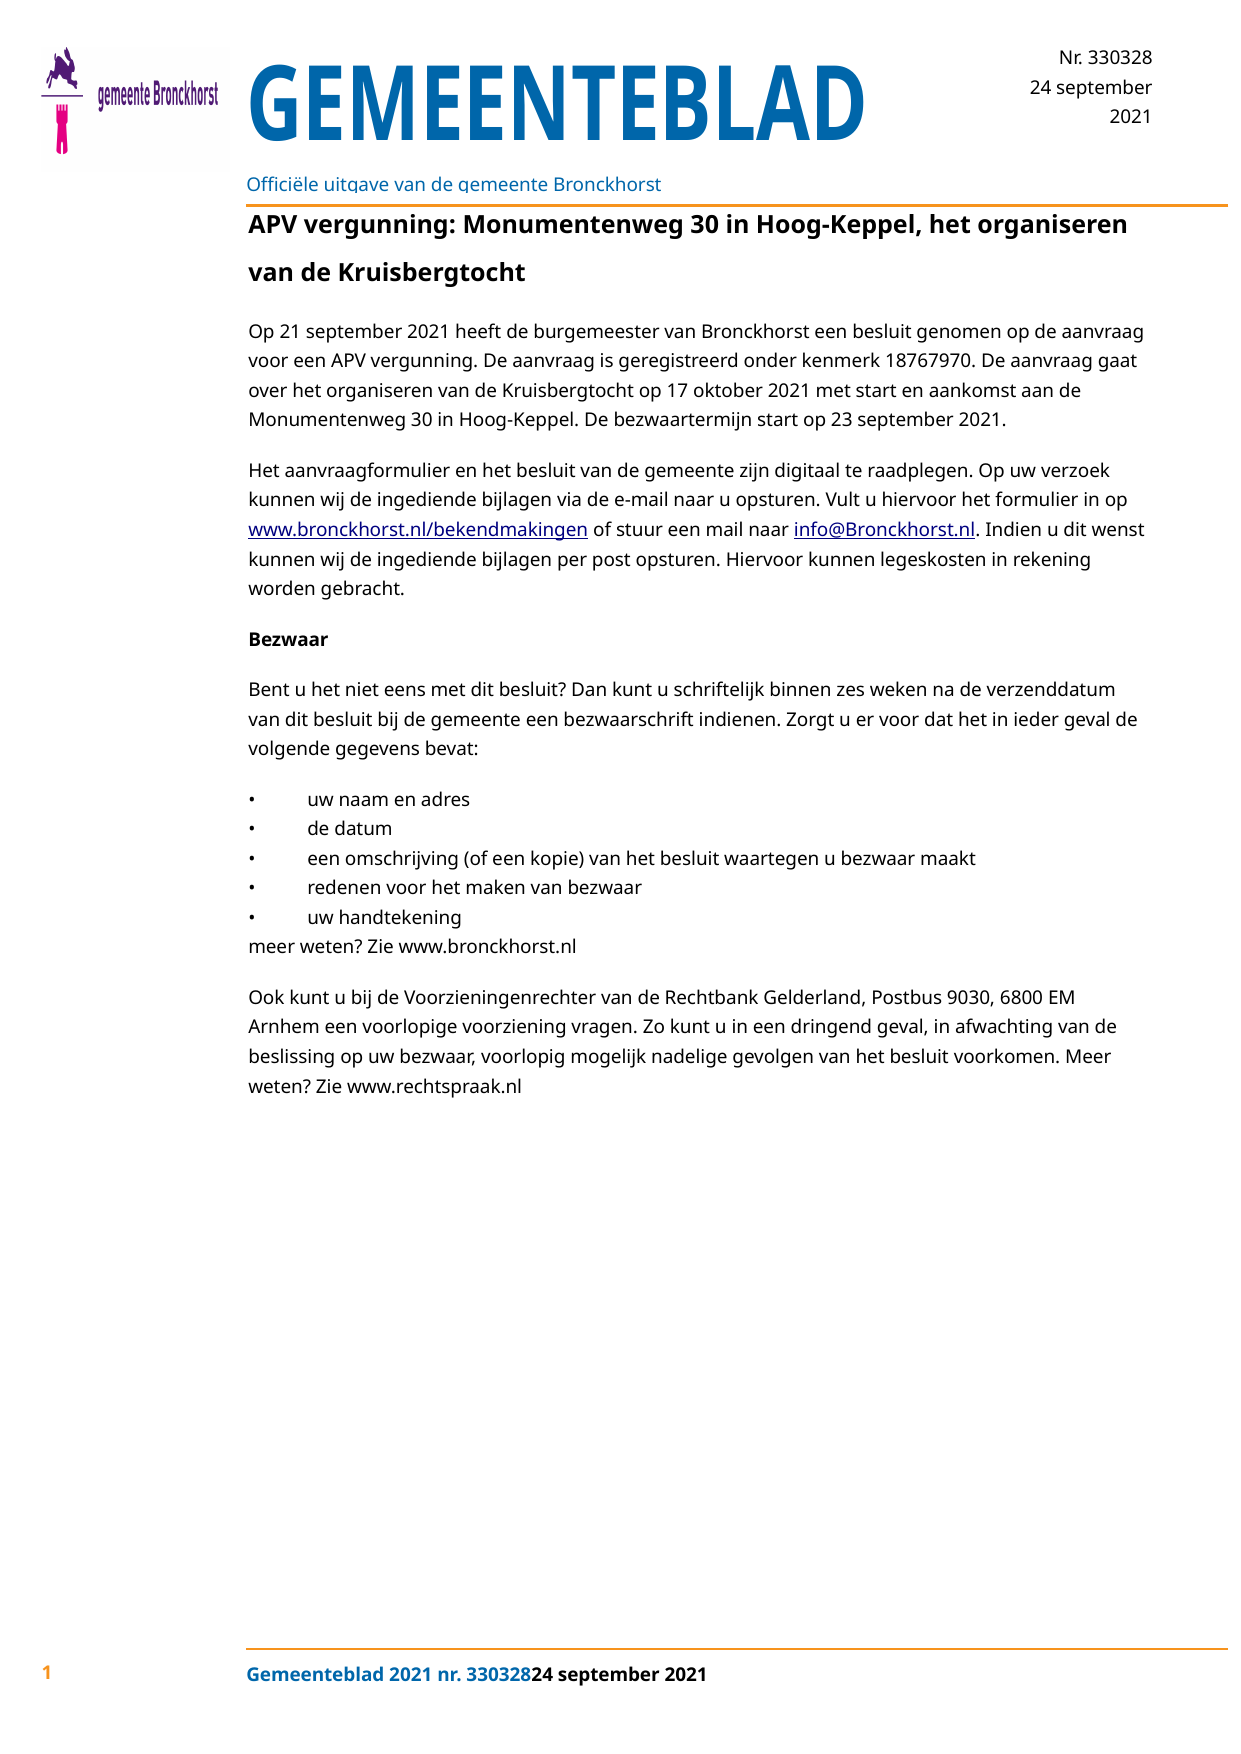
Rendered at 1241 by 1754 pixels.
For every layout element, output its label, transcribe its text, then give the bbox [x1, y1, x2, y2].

text Bent u het niet eens met dit besluit? Dan kunt u schriftelijk binnen zes weken na de verzenddatum van dit besluit bij de gemeente een bezwaarschrift indienen. Zorgt u er voor dat het in ieder geval de volgende gegevens bevat: [248, 676, 1152, 761]
text APV vergunning: Monumentenweg 30 in Hoog-Keppel, het organiseren van de Kruisbergtocht [248, 207, 1152, 288]
text Ook kunt u bij de Voorzieningenrechter van de Rechtbank Gelderland, Postbus 9030, 6800 EM Arnhem een voorlopige voorziening vragen. Zo kunt u in een dringend geval, in afwachting van de beslissing op uw bezwaar, voorlopig mogelijk nadelige gevolgen van het besluit voorkomen. Meer weten? Zie www.rechtspraak.nl [248, 984, 1152, 1099]
text Op 21 september 2021 heeft de burgemeester van Bronckhorst een besluit genomen op de aanvraag voor een APV vergunning. De aanvraag is geregistreerd onder kenmerk 18767970. De aanvraag gaat over het organiseren van de Kruisbergtocht op 17 oktober 2021 met start en aankomst aan de Monumentenweg 30 in Hoog-Keppel. De bezwaartermijn start op 23 september 2021. [248, 318, 1152, 432]
picture [41, 47, 231, 172]
list een omschrijving (of een kopie) van het besluit waartegen u bezwaar maakt [248, 845, 1152, 871]
list uw naam en adres [248, 786, 1152, 812]
text meer weten? Zie www.bronckhorst.nl [248, 934, 1152, 959]
list uw handtekening [248, 904, 1152, 930]
text Bezwaar [248, 626, 1152, 652]
text Het aanvraagformulier en het besluit van de gemeente zijn digitaal te raadplegen. Op uw verzoek kunnen wij de ingediende bijlagen via de e-mail naar u opsturen. Vult u hiervoor het formulier in op www.bronckhorst.nl/bekendmakingen of stuur een mail naar info@Bronckhorst.nl. Indien u dit wenst kunnen wij de ingediende bijlagen per post opsturen. Hiervoor kunnen legeskosten in rekening worden gebracht. [248, 457, 1152, 601]
list redenen voor het maken van bezwaar [248, 874, 1152, 900]
list de datum [248, 815, 1152, 841]
